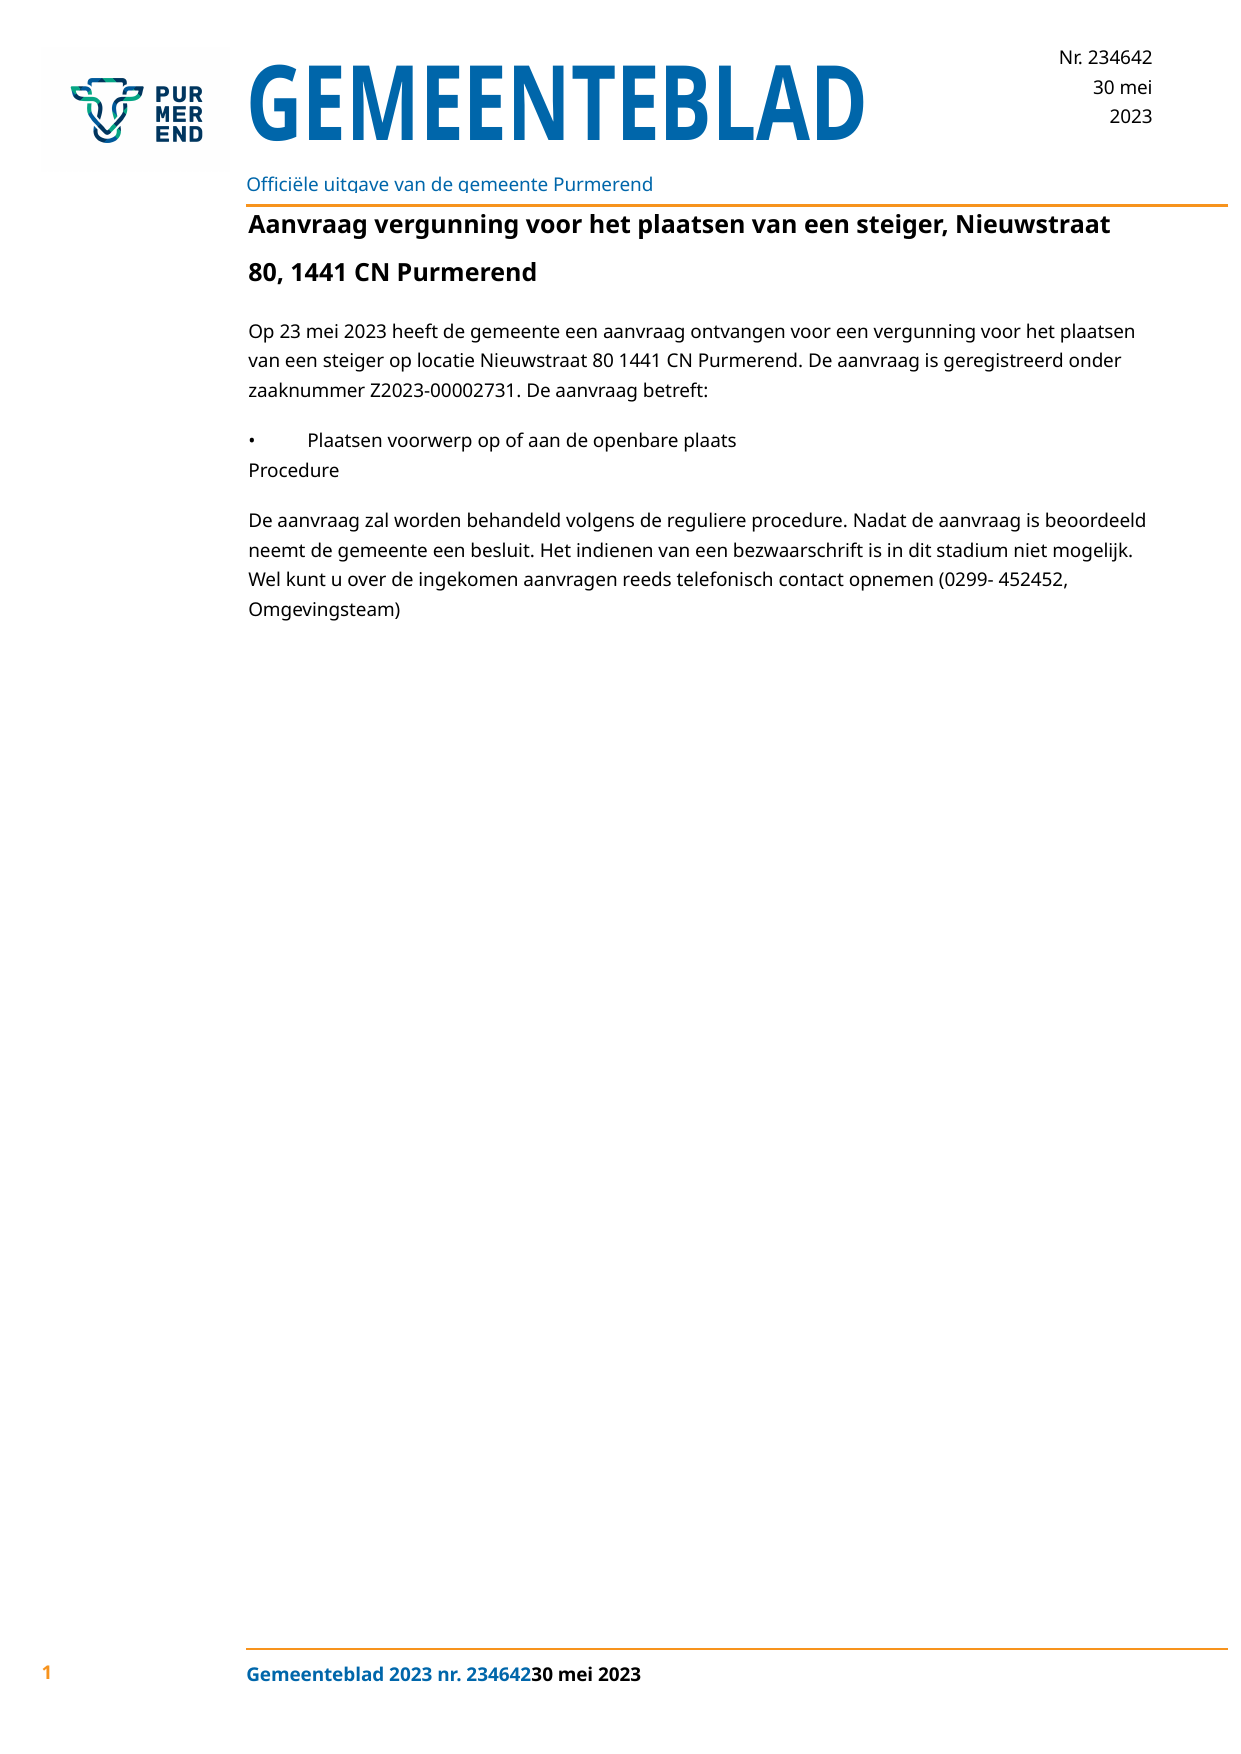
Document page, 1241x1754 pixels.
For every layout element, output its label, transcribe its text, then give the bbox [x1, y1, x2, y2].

text Aanvraag vergunning voor het plaatsen van een steiger, Nieuwstraat 80, 1441 CN Purmerend [248, 207, 1152, 288]
text Op 23 mei 2023 heeft de gemeente een aanvraag ontvangen voor een vergunning voor het plaatsen van een steiger op locatie Nieuwstraat 80 1441 CN Purmerend. De aanvraag is geregistreerd onder zaaknummer Z2023-00002731. De aanvraag betreft: [248, 318, 1152, 403]
text Procedure [248, 457, 1152, 483]
picture [41, 47, 231, 172]
text De aanvraag zal worden behandeld volgens de reguliere procedure. Nadat de aanvraag is beoordeeld neemt de gemeente een besluit. Het indienen van een bezwaarschrift is in dit stadium niet mogelijk. Wel kunt u over de ingekomen aanvragen reeds telefonisch contact opnemen (0299- 452452, Omgevingsteam) [248, 507, 1152, 622]
list Plaatsen voorwerp op of aan de openbare plaats [248, 427, 1152, 453]
